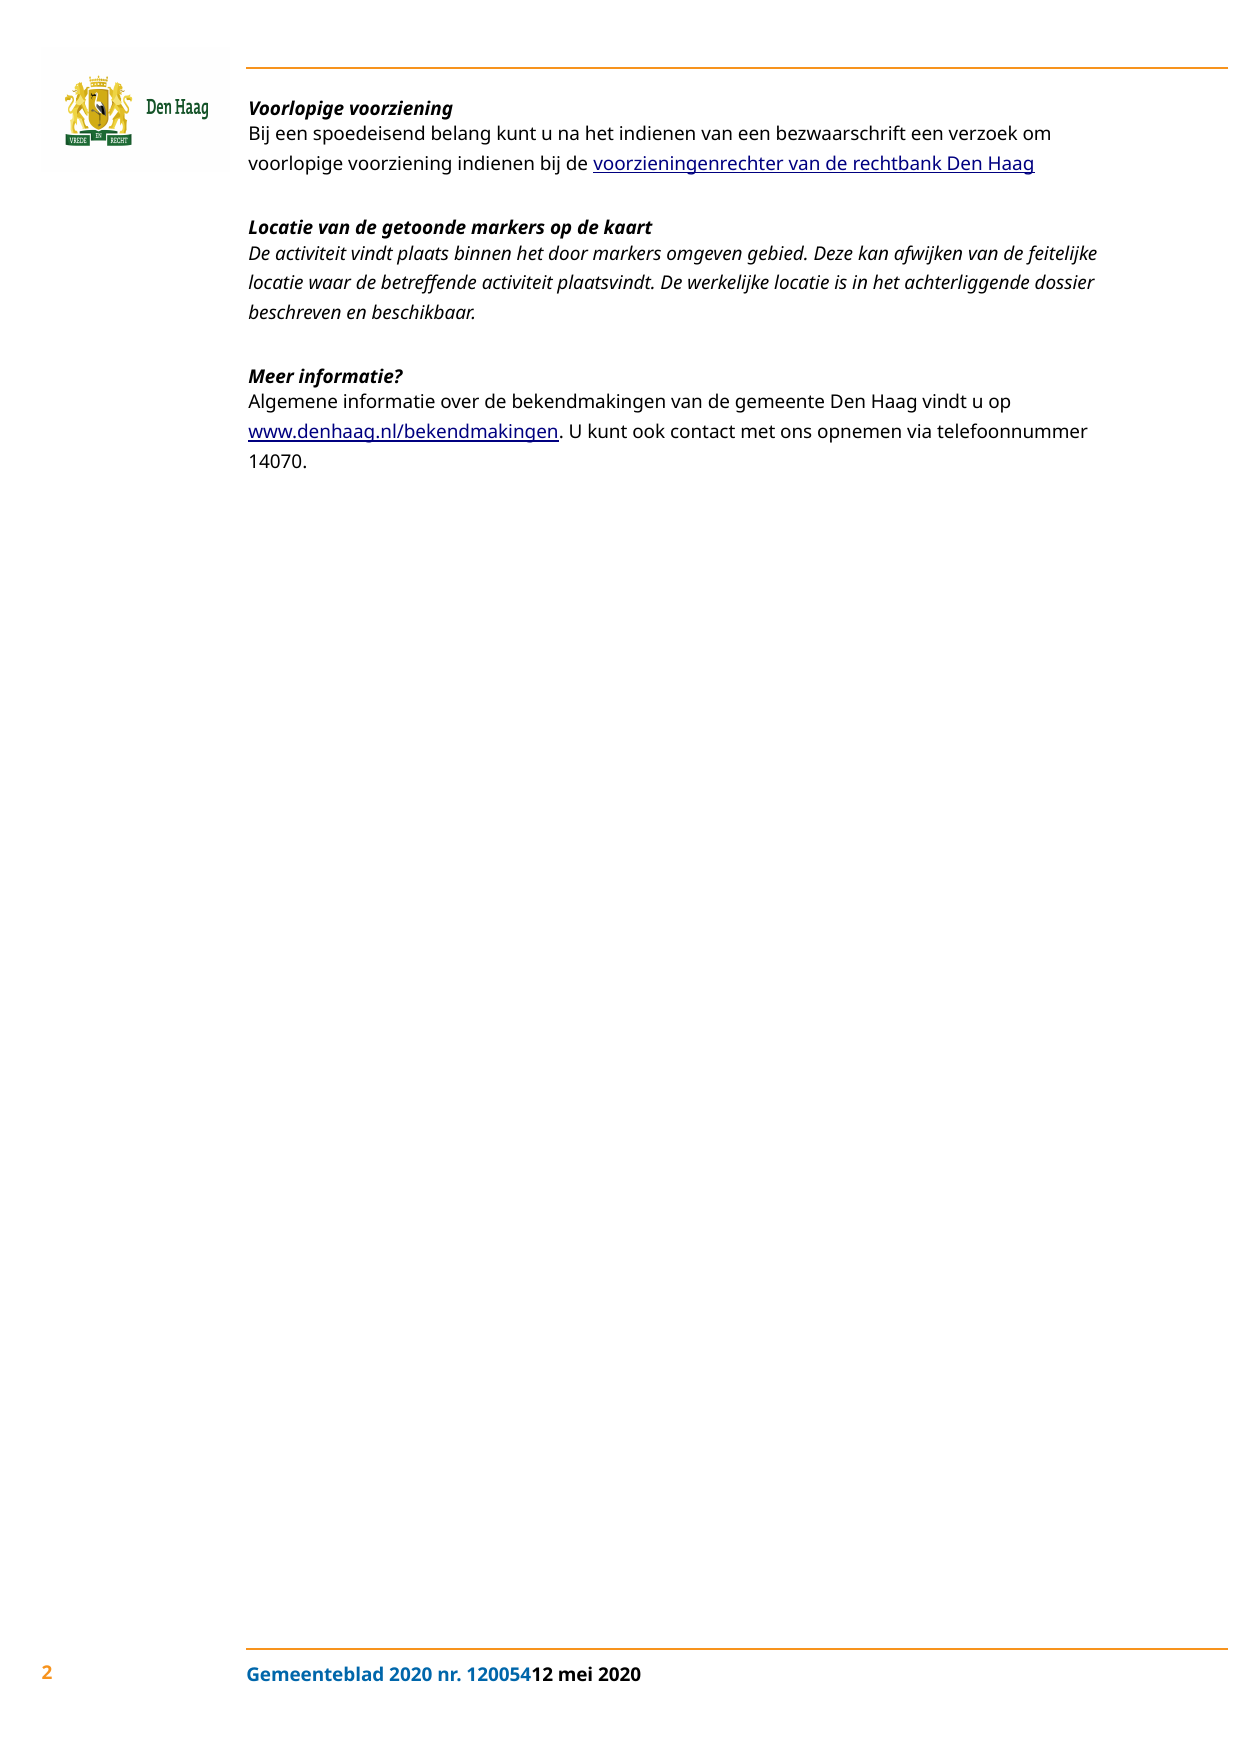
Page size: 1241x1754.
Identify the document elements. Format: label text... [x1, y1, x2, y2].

text Algemene informatie over de bekendmakingen van de gemeente Den Haag vindt u op www.denhaag.nl/bekendmakingen. U kunt ook contact met ons opnemen via telefoonnummer 14070. [248, 389, 1152, 473]
text Meer informatie? [248, 363, 1152, 389]
picture [41, 47, 231, 172]
text Voorlopige voorziening [248, 95, 1152, 121]
text Bij een spoedeisend belang kunt u na het indienen van een bezwaarschrift een verzoek om voorlopige voorziening indienen bij de voorzieningenrechter van de rechtbank Den Haag [248, 121, 1152, 176]
text Locatie van de getoonde markers op de kaart [248, 214, 1152, 240]
text De activiteit vindt plaats binnen het door markers omgeven gebied. Deze kan afwijken van de feitelijke locatie waar de betreffende activiteit plaatsvindt. De werkelijke locatie is in het achterliggende dossier beschreven en beschikbaar. [248, 240, 1152, 325]
